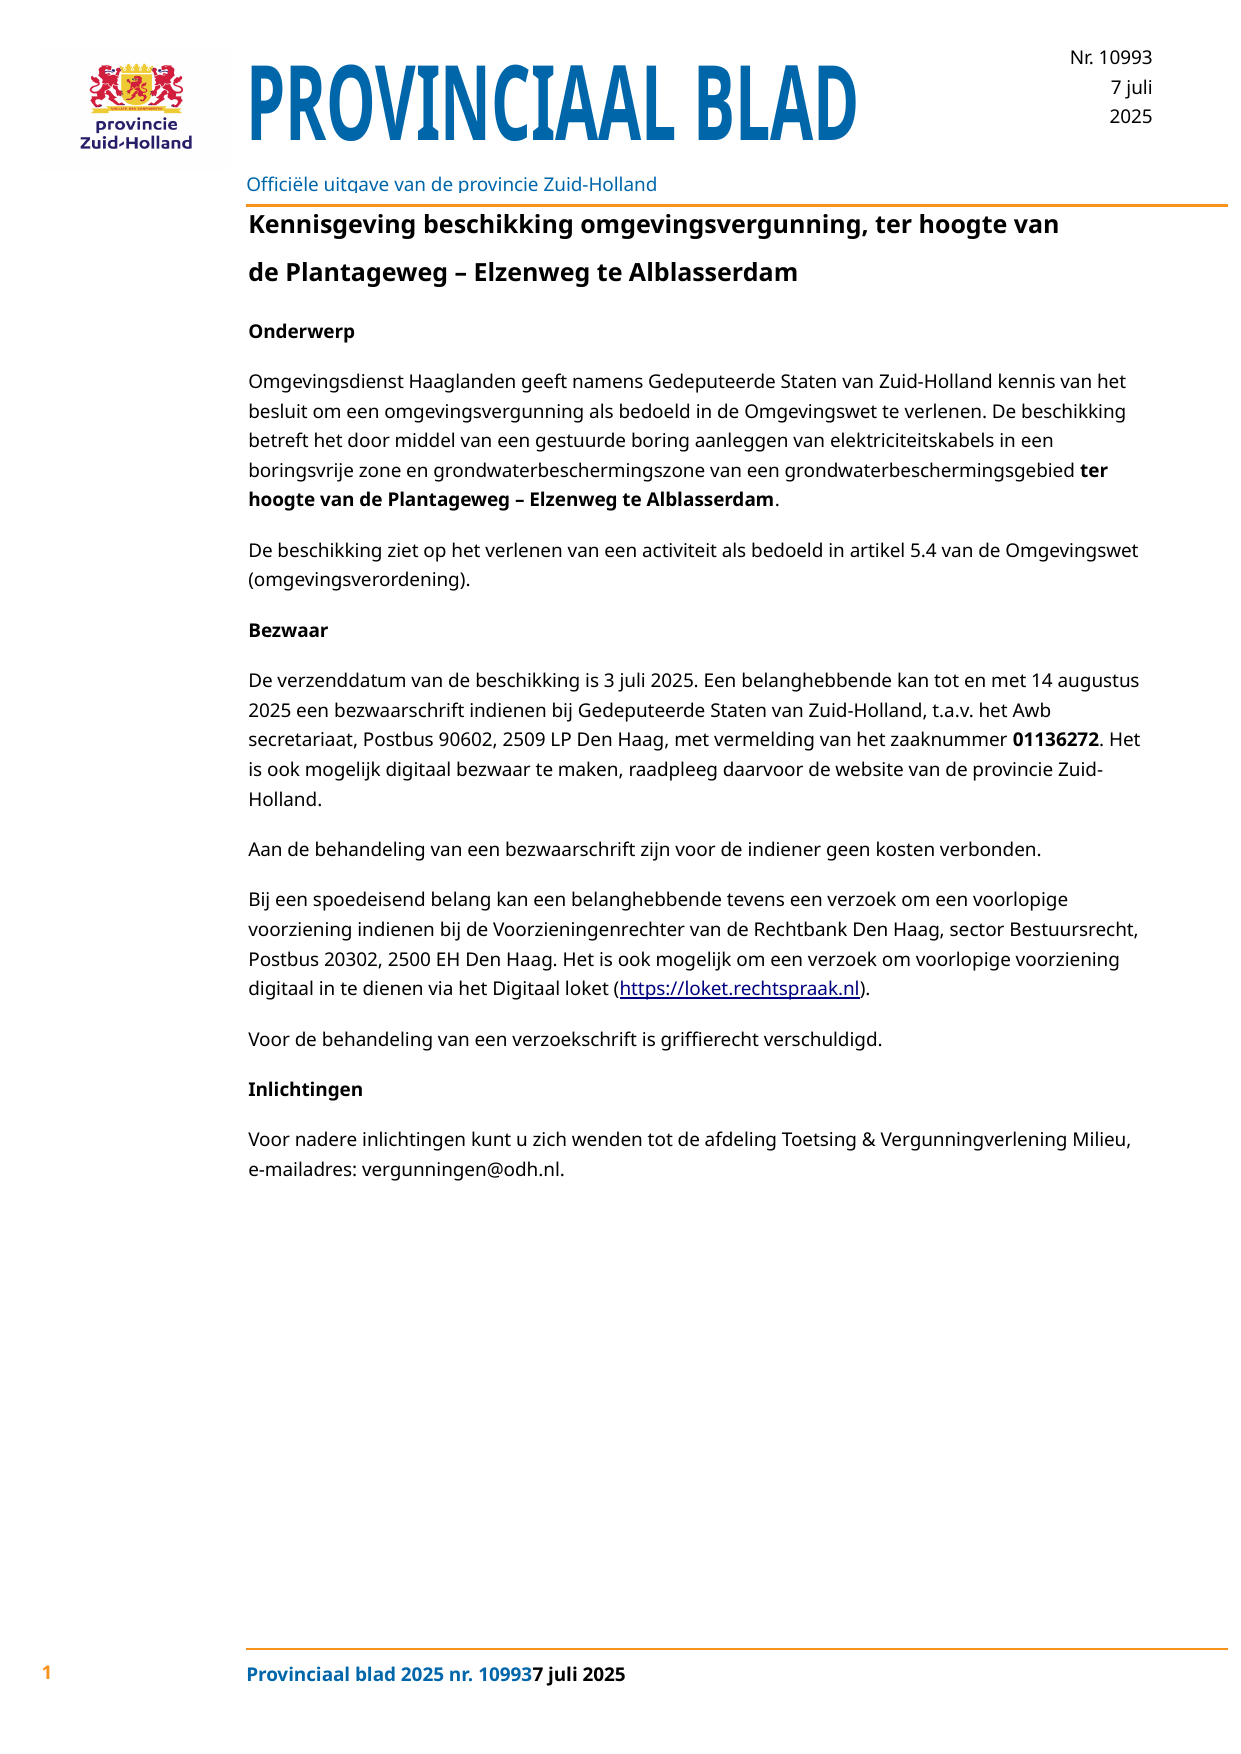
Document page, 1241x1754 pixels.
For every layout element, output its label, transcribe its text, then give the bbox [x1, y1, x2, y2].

picture [41, 47, 231, 172]
text Onderwerp [248, 318, 1152, 344]
text Kennisgeving beschikking omgevingsvergunning, ter hoogte van de Plantageweg – Elzenweg te Alblasserdam [248, 207, 1152, 288]
text Bezwaar [248, 617, 1152, 643]
text Inlichtingen [248, 1076, 1152, 1102]
text Omgevingsdienst Haaglanden geeft namens Gedeputeerde Staten van Zuid-Holland kennis van het besluit om een omgevingsvergunning als bedoeld in de Omgevingswet te verlenen. De beschikking betreft het door middel van een gestuurde boring aanleggen van elektriciteitskabels in een boringsvrije zone en grondwaterbeschermingszone van een grondwaterbeschermingsgebied ter hoogte van de Plantageweg – Elzenweg te Alblasserdam. [248, 368, 1152, 512]
text Voor de behandeling van een verzoekschrift is griffierecht verschuldigd. [248, 1026, 1152, 1052]
text De verzenddatum van de beschikking is 3 juli 2025. Een belanghebbende kan tot en met 14 augustus 2025 een bezwaarschrift indienen bij Gedeputeerde Staten van Zuid-Holland, t.a.v. het Awb secretariaat, Postbus 90602, 2509 LP Den Haag, met vermelding van het zaaknummer 01136272. Het is ook mogelijk digitaal bezwaar te maken, raadpleeg daarvoor de website van de provincie Zuid-Holland. [248, 667, 1152, 812]
text Voor nadere inlichtingen kunt u zich wenden tot de afdeling Toetsing & Vergunningverlening Milieu, e-mailadres: vergunningen@odh.nl. [248, 1127, 1152, 1182]
text Aan de behandeling van een bezwaarschrift zijn voor de indiener geen kosten verbonden. [248, 836, 1152, 862]
text De beschikking ziet op het verlenen van een activiteit als bedoeld in artikel 5.4 van de Omgevingswet (omgevingsverordening). [248, 537, 1152, 592]
text Bij een spoedeisend belang kan een belanghebbende tevens een verzoek om een voorlopige voorziening indienen bij de Voorzieningenrechter van de Rechtbank Den Haag, sector Bestuursrecht, Postbus 20302, 2500 EH Den Haag. Het is ook mogelijk om een verzoek om voorlopige voorziening digitaal in te dienen via het Digitaal loket (https://loket.rechtspraak.nl). [248, 887, 1152, 1001]
